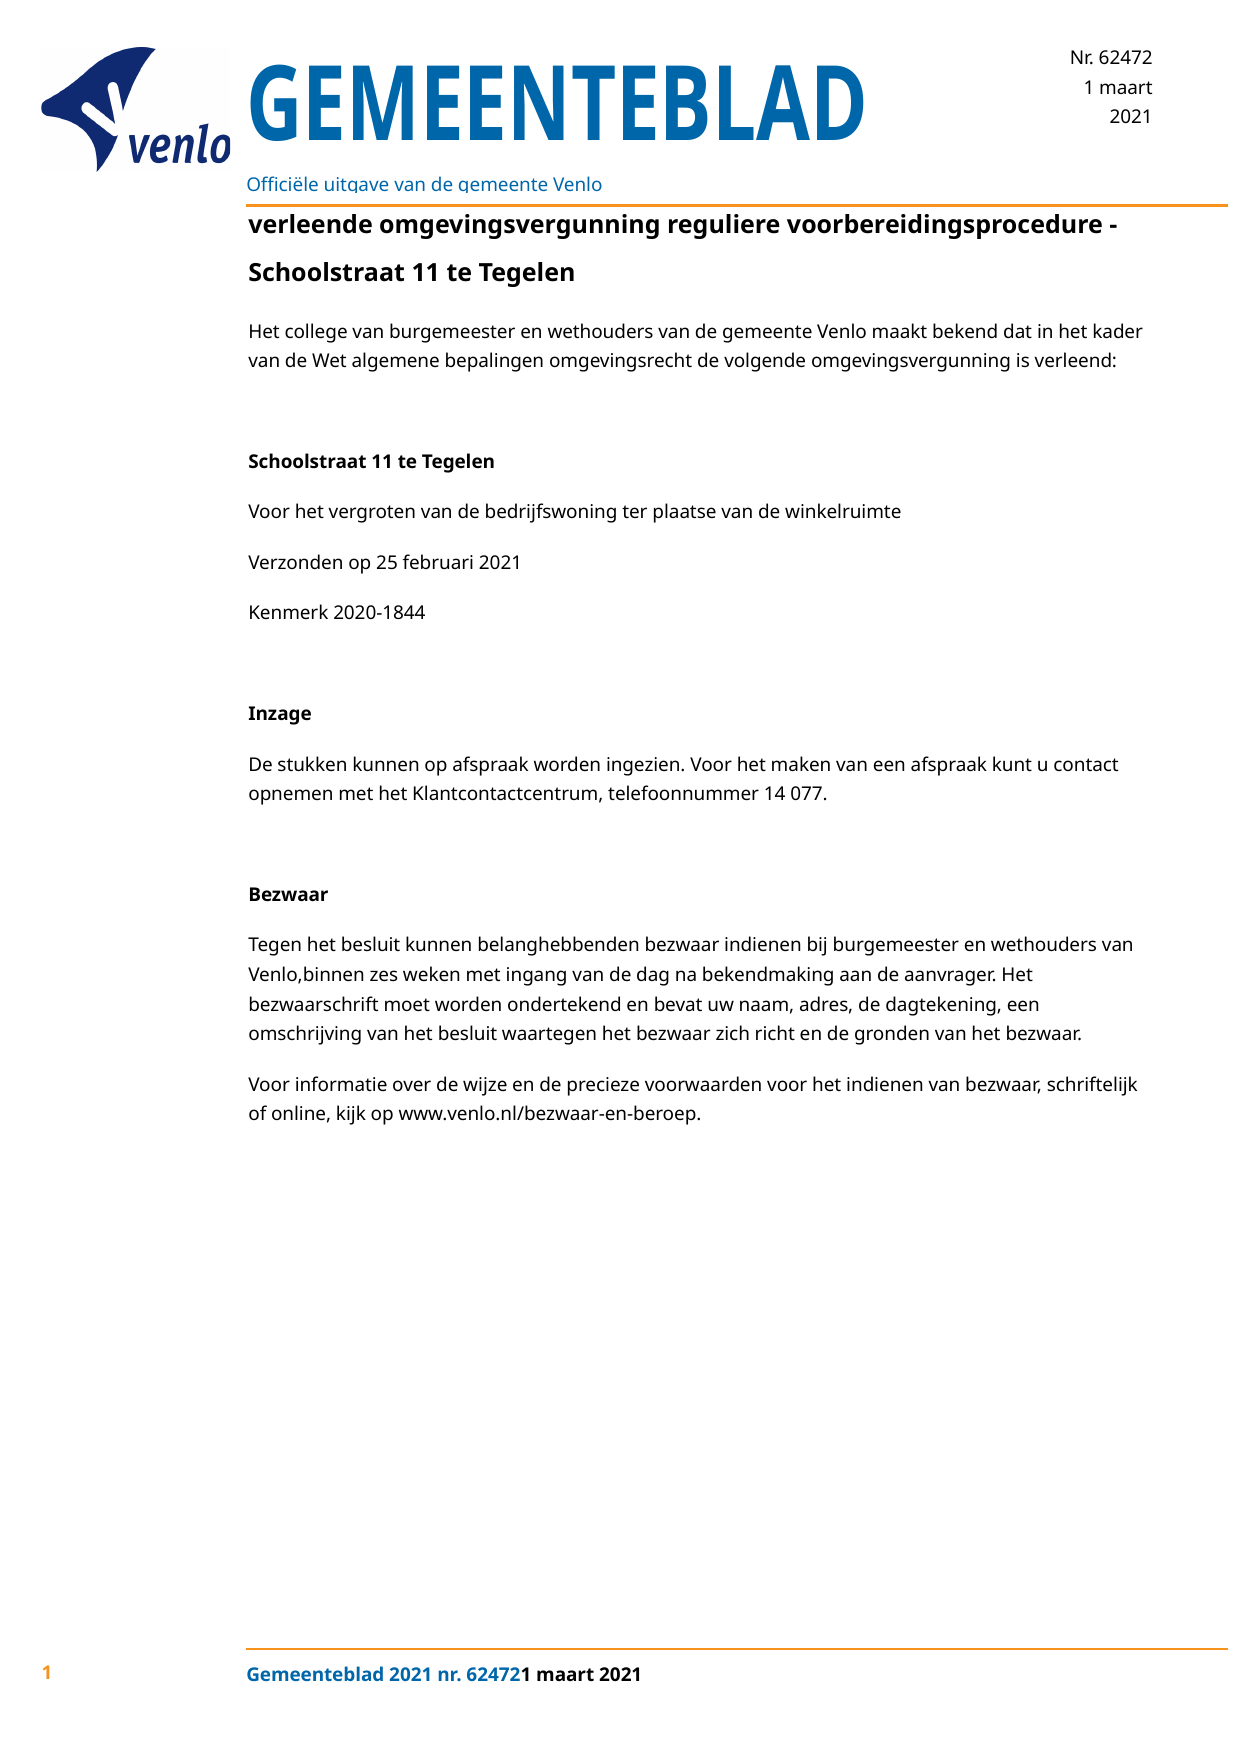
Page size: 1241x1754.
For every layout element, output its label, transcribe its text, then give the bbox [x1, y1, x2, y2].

text Kenmerk 2020-1844 [248, 599, 1152, 625]
text Bezwaar [248, 881, 1152, 907]
text Het college van burgemeester en wethouders van de gemeente Venlo maakt bekend dat in het kader van de Wet algemene bepalingen omgevingsrecht de volgende omgevingsvergunning is verleend: [248, 318, 1152, 373]
text Verzonden op 25 februari 2021 [248, 549, 1152, 575]
picture [41, 47, 231, 172]
text Voor informatie over de wijze en de precieze voorwaarden voor het indienen van bezwaar, schriftelijk of online, kijk op www.venlo.nl/bezwaar-en-beroep. [248, 1071, 1152, 1126]
text Inzage [248, 700, 1152, 726]
text De stukken kunnen op afspraak worden ingezien. Voor het maken van een afspraak kunt u contact opnemen met het Klantcontactcentrum, telefoonnummer 14 077. [248, 751, 1152, 806]
text Voor het vergroten van de bedrijfswoning ter plaatse van de winkelruimte [248, 499, 1152, 524]
text verleende omgevingsvergunning reguliere voorbereidingsprocedure - Schoolstraat 11 te Tegelen [248, 207, 1152, 288]
text Schoolstraat 11 te Tegelen [248, 448, 1152, 474]
text Tegen het besluit kunnen belanghebbenden bezwaar indienen bij burgemeester en wethouders van Venlo,binnen zes weken met ingang van de dag na bekendmaking aan de aanvrager. Het bezwaarschrift moet worden ondertekend en bevat uw naam, adres, de dagtekening, een omschrijving van het besluit waartegen het bezwaar zich richt en de gronden van het bezwaar. [248, 932, 1152, 1046]
